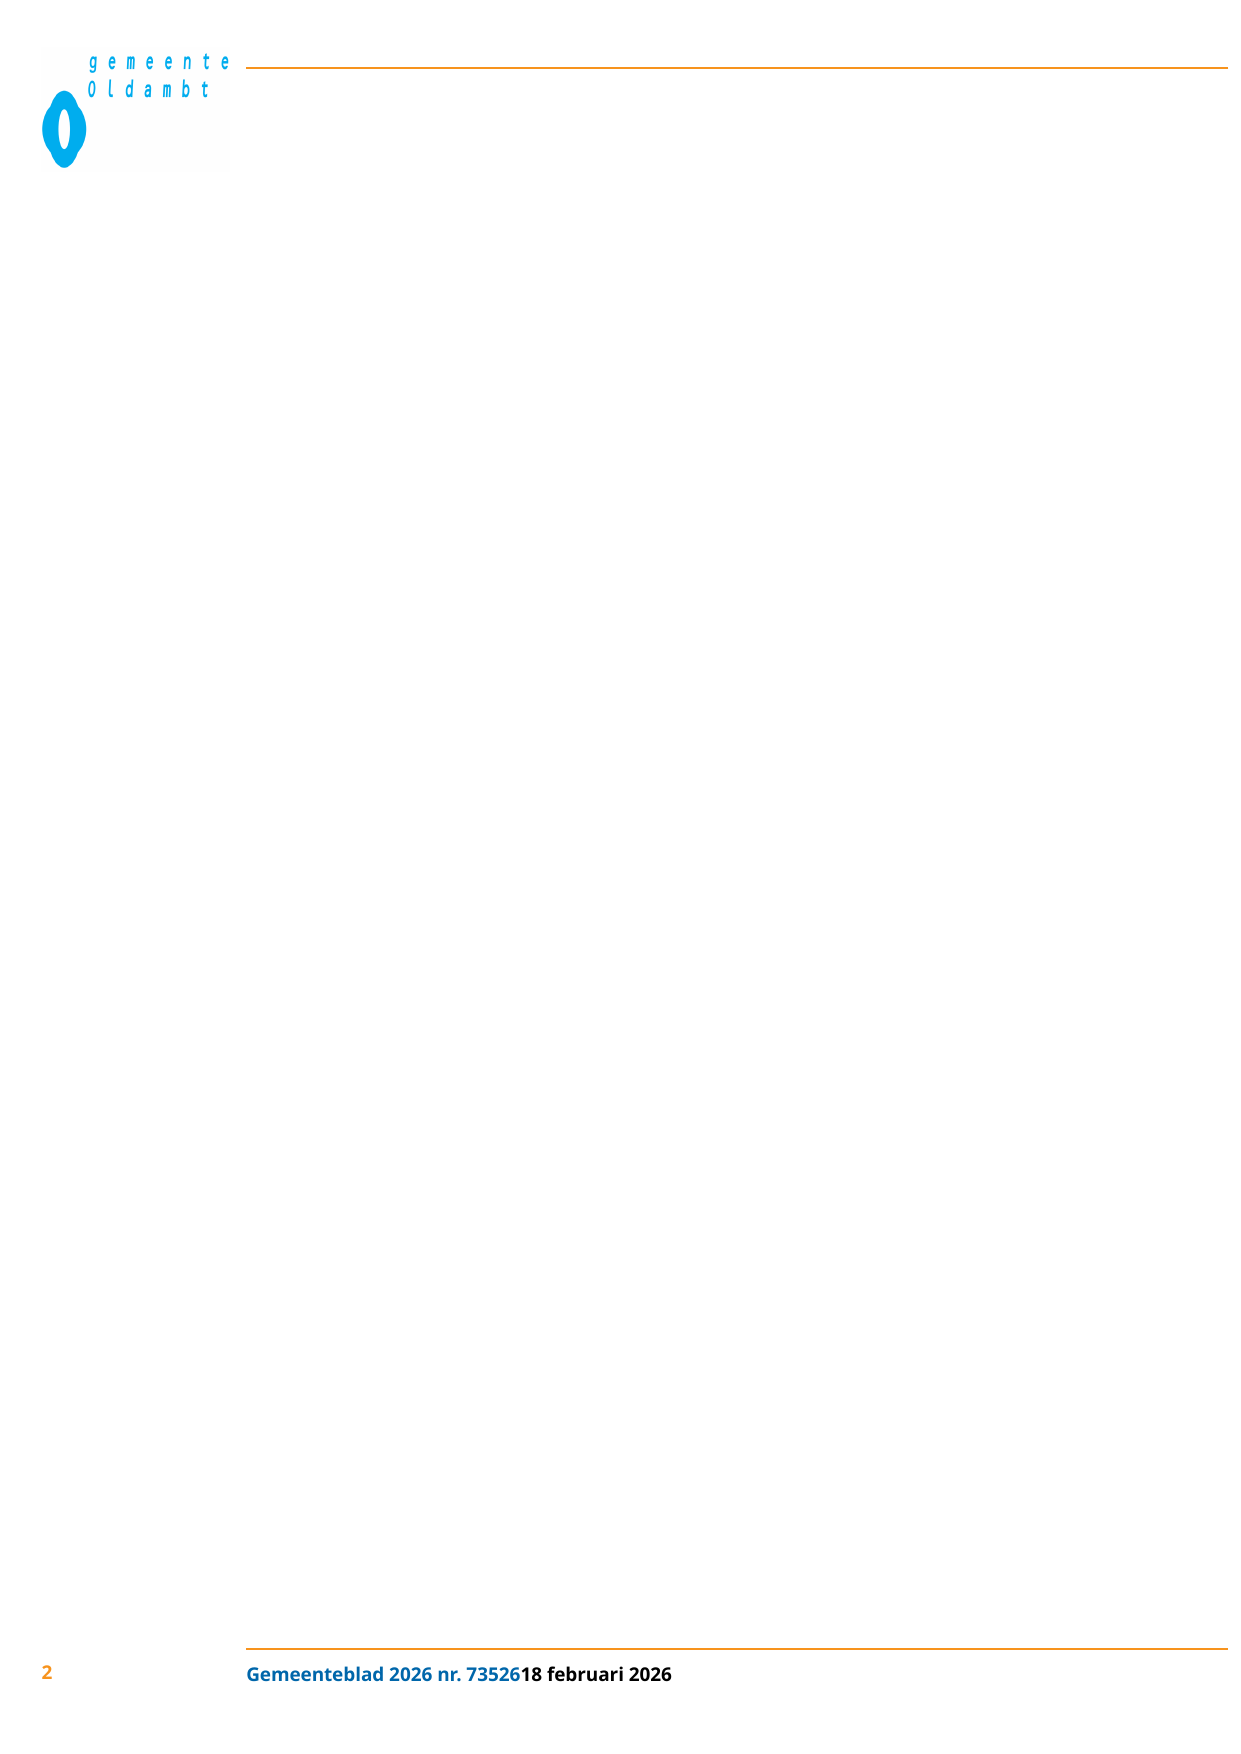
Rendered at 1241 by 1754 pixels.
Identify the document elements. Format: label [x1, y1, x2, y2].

picture [41, 47, 231, 172]
